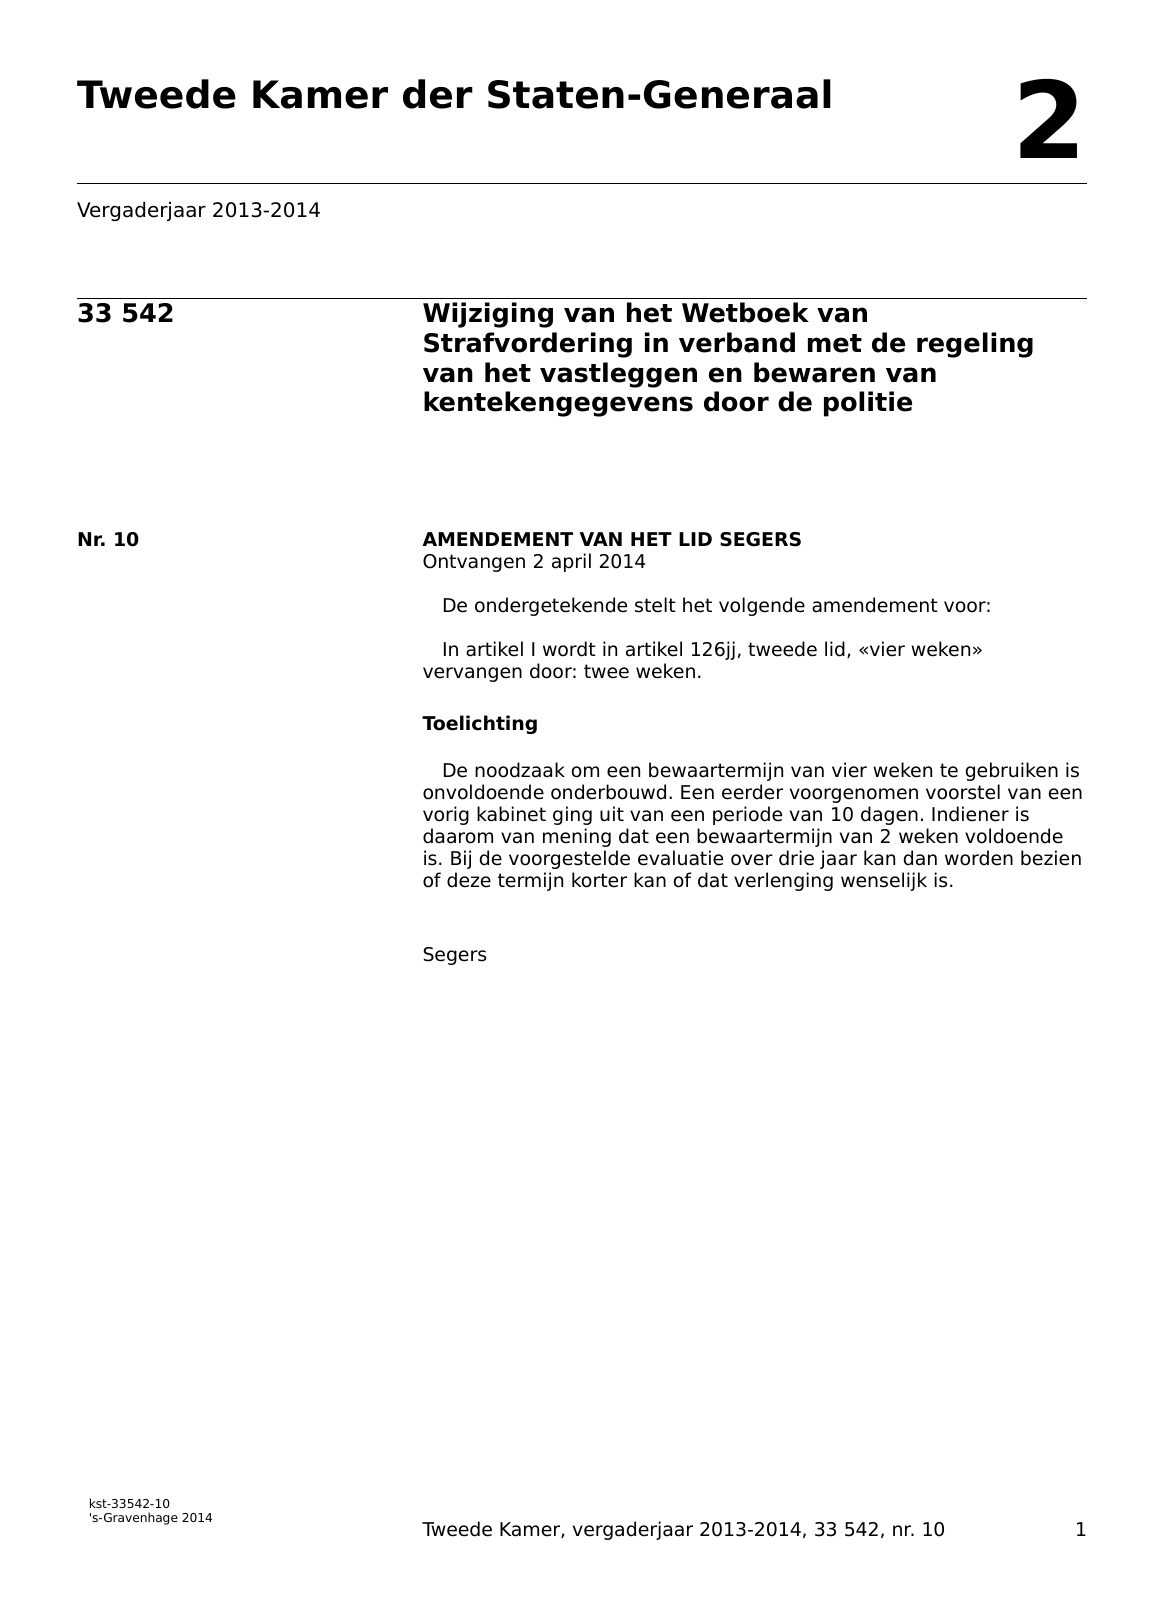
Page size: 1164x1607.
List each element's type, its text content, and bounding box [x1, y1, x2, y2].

text kst-33542-10 [88, 1497, 323, 1511]
text Segers [422, 922, 1087, 966]
subtitle Toelichting [422, 713, 1087, 735]
text De noodzaak om een bewaartermijn van vier weken te gebruiken is onvoldoende onderbouwd. Een eerder voorgenomen voorstel van een vorig kabinet ging uit van een periode van 10 dagen. Indiener is daarom van mening dat een bewaartermijn van 2 weken voldoende is. Bij de voorgestelde evaluatie over drie jaar kan dan worden bezien of deze termijn korter kan of dat verlenging wenselijk is. [422, 760, 1087, 892]
table_header Tweede Kamer der Staten-Generaal [77, 59, 886, 183]
text Ontvangen 2 april 2014 [422, 551, 1087, 573]
subtitle 33 542 Wijziging van het Wetboek van Strafvordering in verband met de regeling van het vastleggen en bewaren van kentekengegevens door de politie [77, 299, 1087, 418]
table_cell Vergaderjaar 2013-2014 [77, 184, 1087, 298]
subtitle Nr. 10 AMENDEMENT VAN HET LID SEGERS [77, 529, 1087, 551]
text In artikel I wordt in artikel 126jj, tweede lid, «vier weken» vervangen door: twee weken. [422, 639, 1087, 683]
table_header 2 [886, 59, 1087, 183]
text De ondergetekende stelt het volgende amendement voor: [422, 595, 1087, 617]
text 's-Gravenhage 2014 [88, 1511, 323, 1525]
